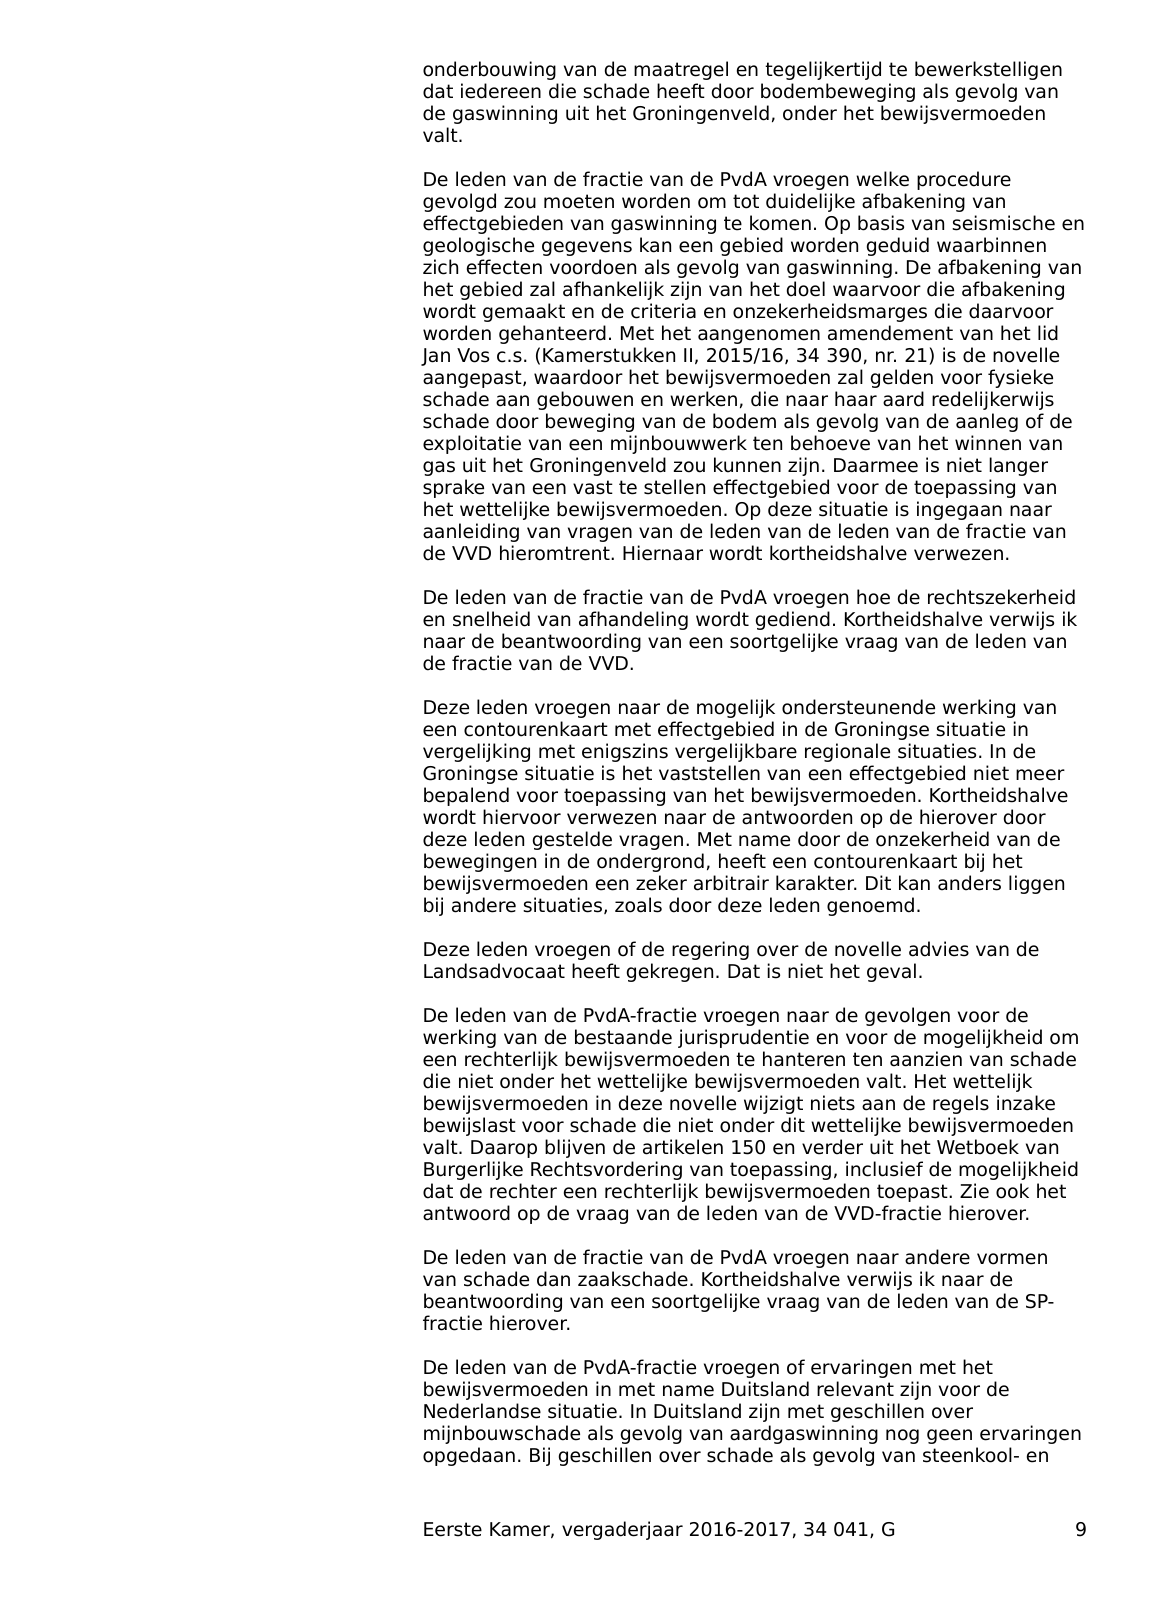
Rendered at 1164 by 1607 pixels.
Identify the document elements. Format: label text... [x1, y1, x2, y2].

text Deze leden vroegen of de regering over de novelle advies van de Landsadvocaat heeft gekregen. Dat is niet het geval. [422, 939, 1087, 983]
text De leden van de fractie van de PvdA vroegen welke procedure gevolgd zou moeten worden om tot duidelijke afbakening van effectgebieden van gaswinning te komen. Op basis van seismische en geologische gegevens kan een gebied worden geduid waarbinnen zich effecten voordoen als gevolg van gaswinning. De afbakening van het gebied zal afhankelijk zijn van het doel waarvoor die afbakening wordt gemaakt en de criteria en onzekerheidsmarges die daarvoor worden gehanteerd. Met het aangenomen amendement van het lid Jan Vos c.s. (Kamerstukken II, 2015/16, 34 390, nr. 21) is de novelle aangepast, waardoor het bewijsvermoeden zal gelden voor fysieke schade aan gebouwen en werken, die naar haar aard redelijkerwijs schade door beweging van de bodem als gevolg van de aanleg of de exploitatie van een mijnbouwwerk ten behoeve van het winnen van gas uit het Groningenveld zou kunnen zijn. Daarmee is niet langer sprake van een vast te stellen effectgebied voor de toepassing van het wettelijke bewijsvermoeden. Op deze situatie is ingegaan naar aanleiding van vragen van de leden van de leden van de fractie van de VVD hieromtrent. Hiernaar wordt kortheidshalve verwezen. [422, 169, 1087, 565]
text De leden van de fractie van de PvdA vroegen hoe de rechtszekerheid en snelheid van afhandeling wordt gediend. Kortheidshalve verwijs ik naar de beantwoording van een soortgelijke vraag van de leden van de fractie van de VVD. [422, 587, 1087, 675]
text onderbouwing van de maatregel en tegelijkertijd te bewerkstelligen dat iedereen die schade heeft door bodembeweging als gevolg van de gaswinning uit het Groningenveld, onder het bewijsvermoeden valt. [422, 59, 1087, 147]
text Deze leden vroegen naar de mogelijk ondersteunende werking van een contourenkaart met effectgebied in de Groningse situatie in vergelijking met enigszins vergelijkbare regionale situaties. In de Groningse situatie is het vaststellen van een effectgebied niet meer bepalend voor toepassing van het bewijsvermoeden. Kortheidshalve wordt hiervoor verwezen naar de antwoorden op de hierover door deze leden gestelde vragen. Met name door de onzekerheid van de bewegingen in de ondergrond, heeft een contourenkaart bij het bewijsvermoeden een zeker arbitrair karakter. Dit kan anders liggen bij andere situaties, zoals door deze leden genoemd. [422, 697, 1087, 917]
text De leden van de PvdA-fractie vroegen naar de gevolgen voor de werking van de bestaande jurisprudentie en voor de mogelijkheid om een rechterlijk bewijsvermoeden te hanteren ten aanzien van schade die niet onder het wettelijke bewijsvermoeden valt. Het wettelijk bewijsvermoeden in deze novelle wijzigt niets aan de regels inzake bewijslast voor schade die niet onder dit wettelijke bewijsvermoeden valt. Daarop blijven de artikelen 150 en verder uit het Wetboek van Burgerlijke Rechtsvordering van toepassing, inclusief de mogelijkheid dat de rechter een rechterlijk bewijsvermoeden toepast. Zie ook het antwoord op de vraag van de leden van de VVD-fractie hierover. [422, 1005, 1087, 1225]
text De leden van de PvdA-fractie vroegen of ervaringen met het bewijsvermoeden in met name Duitsland relevant zijn voor de Nederlandse situatie. In Duitsland zijn met geschillen over mijnbouwschade als gevolg van aardgaswinning nog geen ervaringen opgedaan. Bij geschillen over schade als gevolg van steenkool- en [422, 1357, 1087, 1467]
text De leden van de fractie van de PvdA vroegen naar andere vormen van schade dan zaakschade. Kortheidshalve verwijs ik naar de beantwoording van een soortgelijke vraag van de leden van de SP-fractie hierover. [422, 1247, 1087, 1335]
